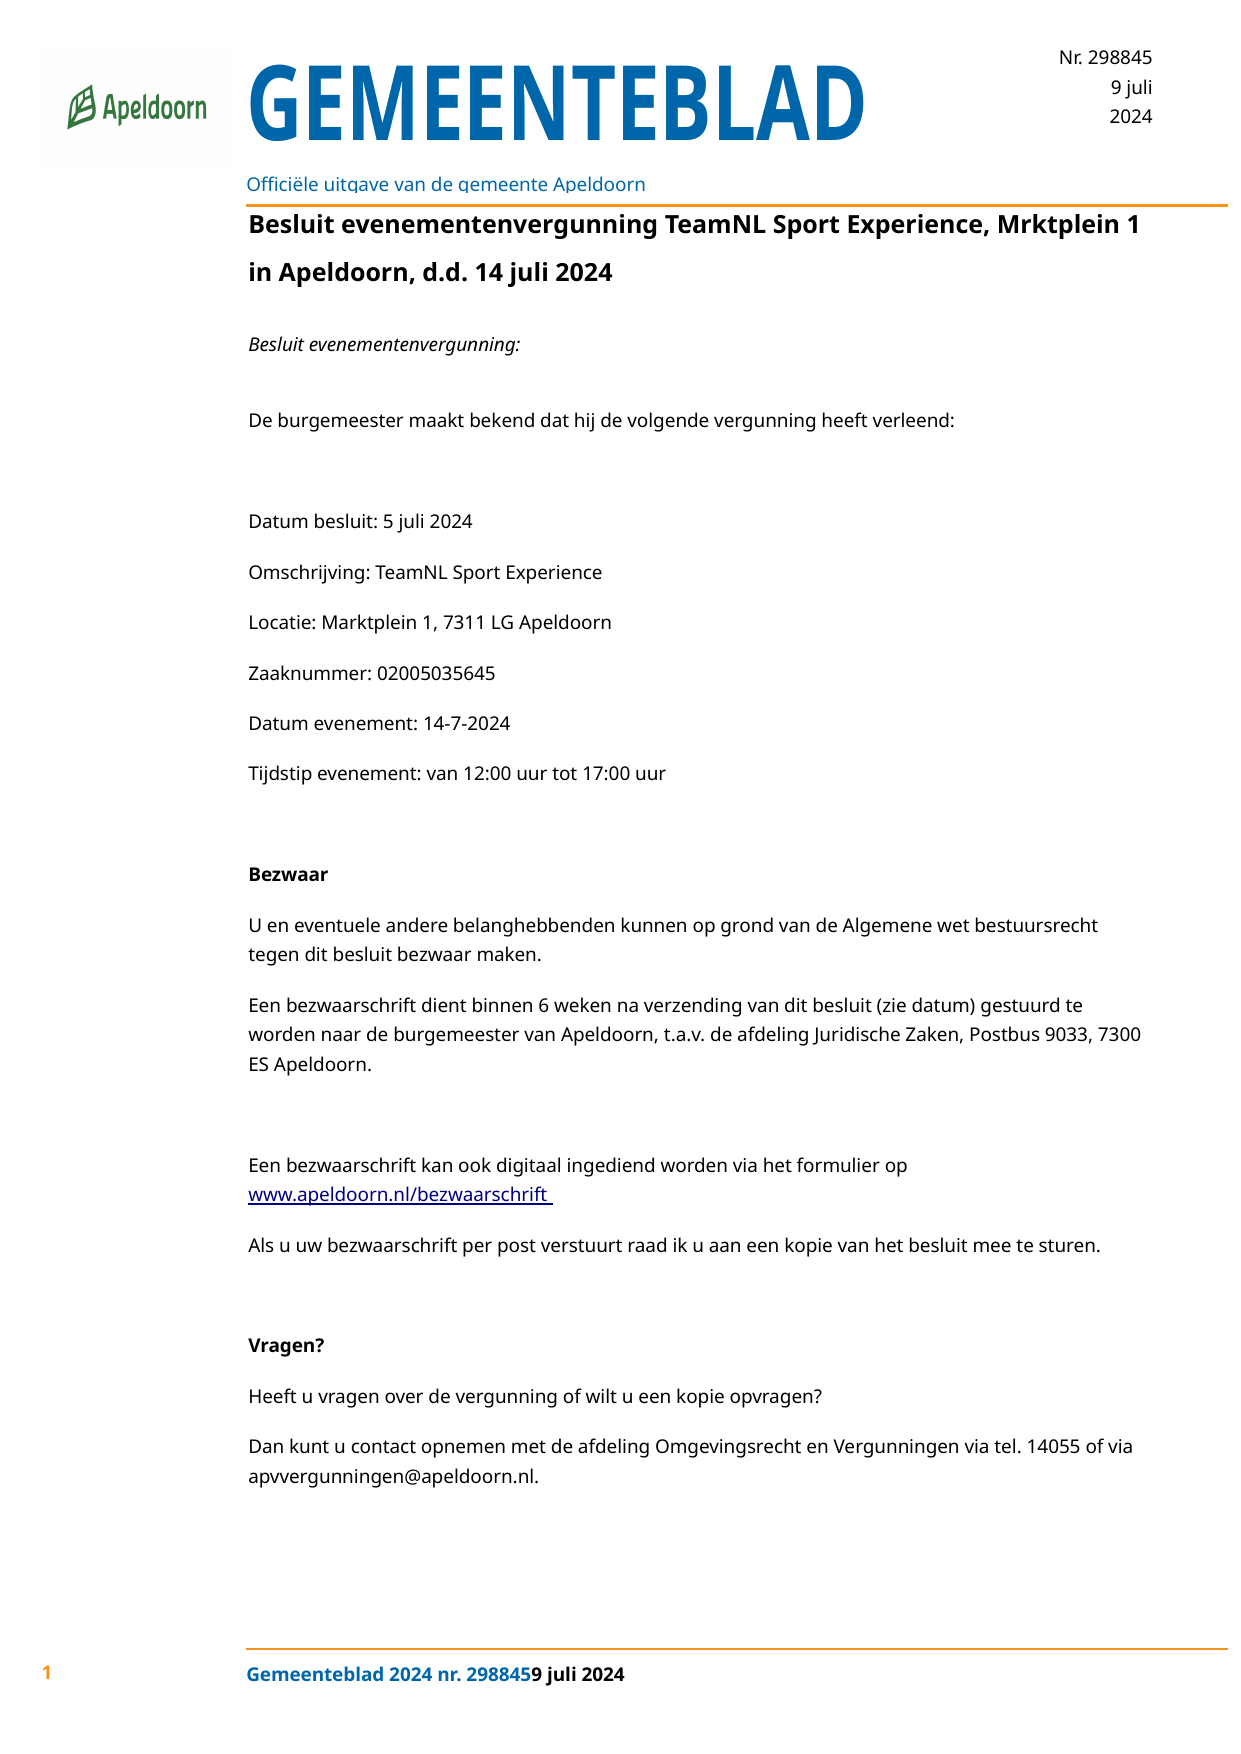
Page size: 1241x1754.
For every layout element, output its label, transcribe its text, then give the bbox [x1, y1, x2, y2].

text Omschrijving: TeamNL Sport Experience [248, 559, 1152, 584]
text Dan kunt u contact opnemen met de afdeling Omgevingsrecht en Vergunningen via tel. 14055 of via apvvergunningen@apeldoorn.nl. [248, 1433, 1152, 1489]
text Zaaknummer: 02005035645 [248, 660, 1152, 685]
text Besluit evenementenvergunning TeamNL Sport Experience, Mrktplein 1 in Apeldoorn, d.d. 14 juli 2024 [248, 207, 1152, 288]
text Als u uw bezwaarschrift per post verstuurt raad ik u aan een kopie van het besluit mee te sturen. [248, 1232, 1152, 1257]
text De burgemeester maakt bekend dat hij de volgende vergunning heeft verleend: [248, 408, 1152, 433]
text U en eventuele andere belanghebbenden kunnen op grond van de Algemene wet bestuursrecht tegen dit besluit bezwaar maken. [248, 912, 1152, 967]
text Besluit evenementenvergunning: [248, 331, 1152, 357]
text Heeft u vragen over de vergunning of wilt u een kopie opvragen? [248, 1383, 1152, 1409]
text Datum evenement: 14-7-2024 [248, 710, 1152, 736]
text Vragen? [248, 1333, 1152, 1358]
text Tijdstip evenement: van 12:00 uur tot 17:00 uur [248, 761, 1152, 786]
text Datum besluit: 5 juli 2024 [248, 508, 1152, 534]
text Bezwaar [248, 861, 1152, 887]
picture [41, 47, 231, 172]
text Een bezwaarschrift dient binnen 6 weken na verzending van dit besluit (zie datum) gestuurd te worden naar de burgemeester van Apeldoorn, t.a.v. de afdeling Juridische Zaken, Postbus 9033, 7300 ES Apeldoorn. [248, 992, 1152, 1077]
text Locatie: Marktplein 1, 7311 LG Apeldoorn [248, 609, 1152, 635]
text Een bezwaarschrift kan ook digitaal ingediend worden via het formulier op www.apeldoorn.nl/bezwaarschrift [248, 1152, 1152, 1207]
